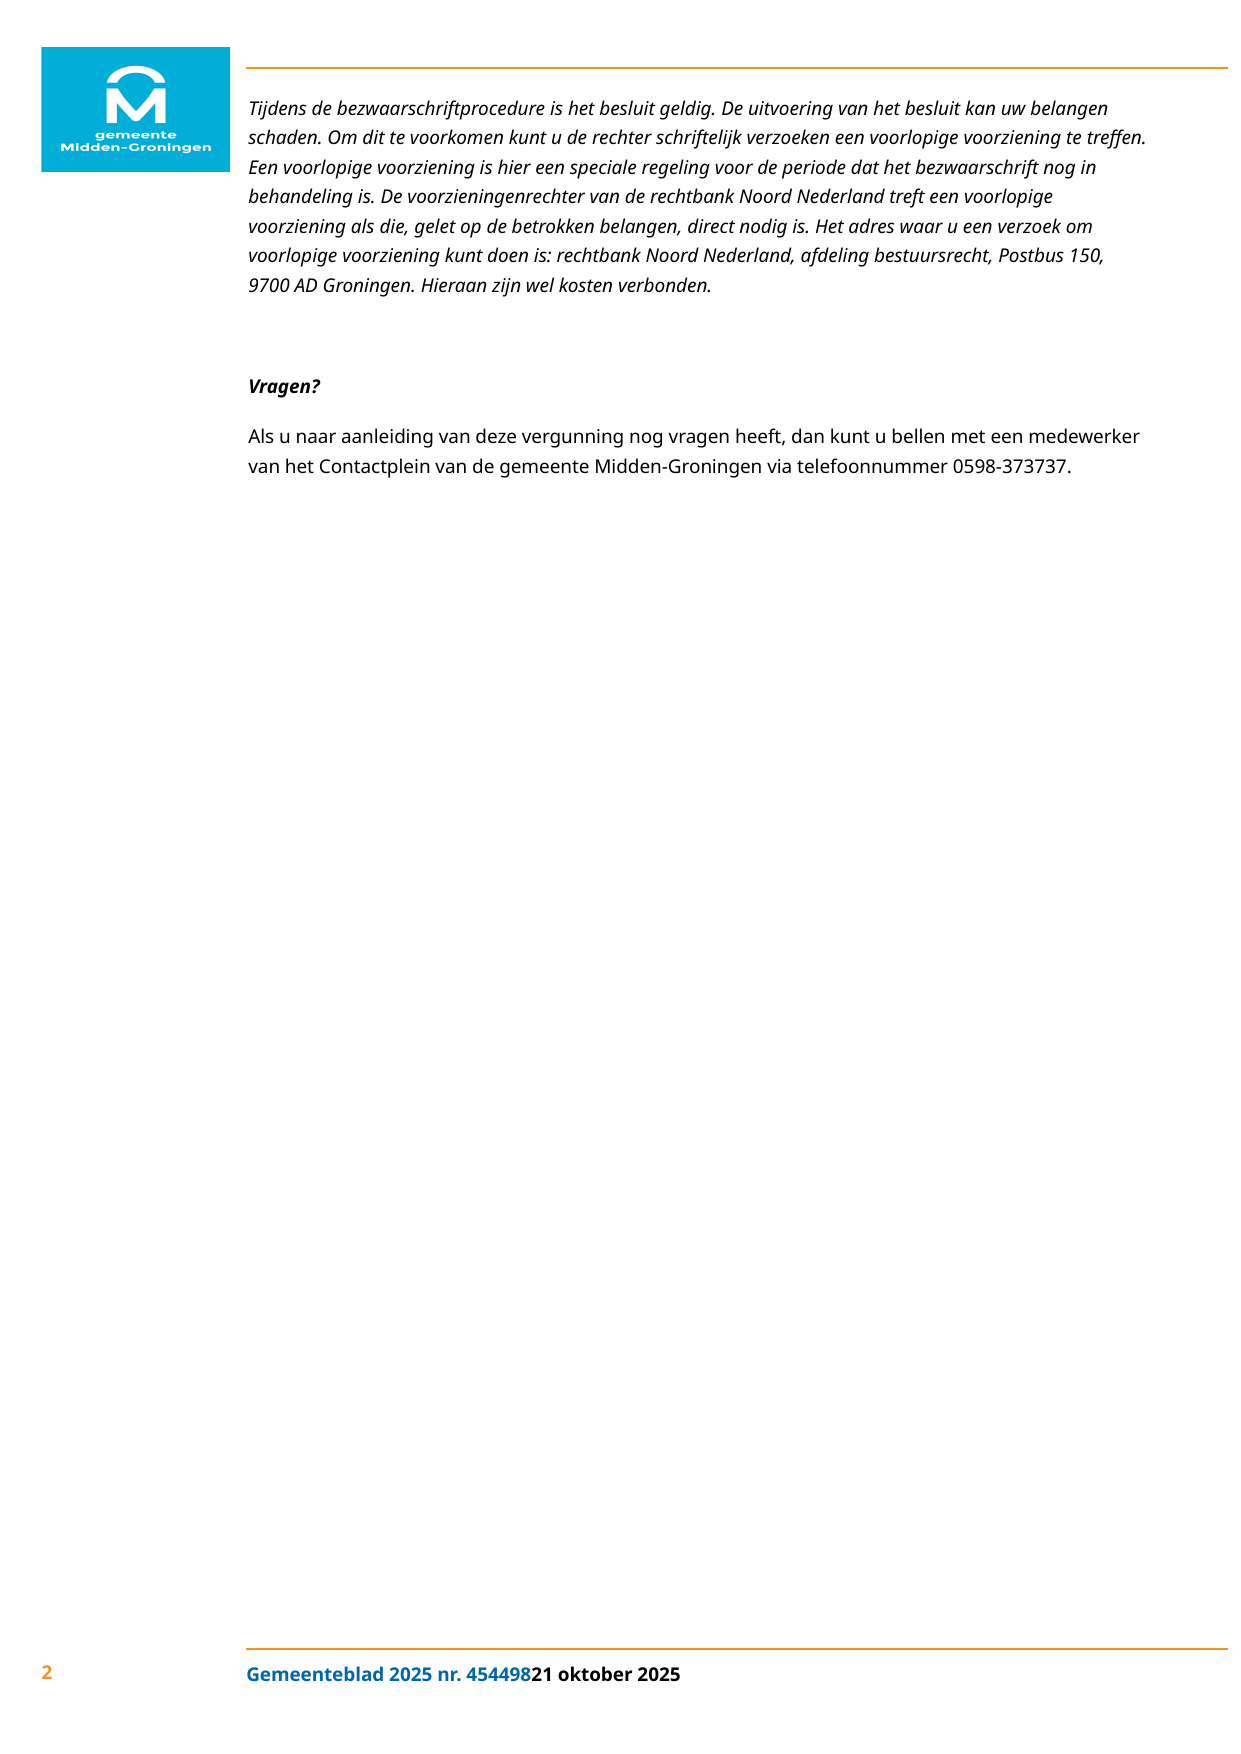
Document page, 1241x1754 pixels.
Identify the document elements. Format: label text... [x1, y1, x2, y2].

text Tijdens de bezwaarschriftprocedure is het besluit geldig. De uitvoering van het besluit kan uw belangen schaden. Om dit te voorkomen kunt u de rechter schriftelijk verzoeken een voorlopige voorziening te treffen. Een voorlopige voorziening is hier een speciale regeling voor de periode dat het bezwaarschrift nog in behandeling is. De voorzieningenrechter van de rechtbank Noord Nederland treft een voorlopige voorziening als die, gelet op de betrokken belangen, direct nodig is. Het adres waar u een verzoek om voorlopige voorziening kunt doen is: rechtbank Noord Nederland, afdeling bestuursrecht, Postbus 150, 9700 AD Groningen. Hieraan zijn wel kosten verbonden. [248, 95, 1152, 298]
text Als u naar aanleiding van deze vergunning nog vragen heeft, dan kunt u bellen met een medewerker van het Contactplein van de gemeente Midden-Groningen via telefoonnummer 0598-373737. [248, 423, 1152, 479]
picture [184, 146, 190, 153]
text Vragen? [248, 373, 1152, 399]
picture [108, 66, 164, 82]
picture [107, 89, 165, 122]
